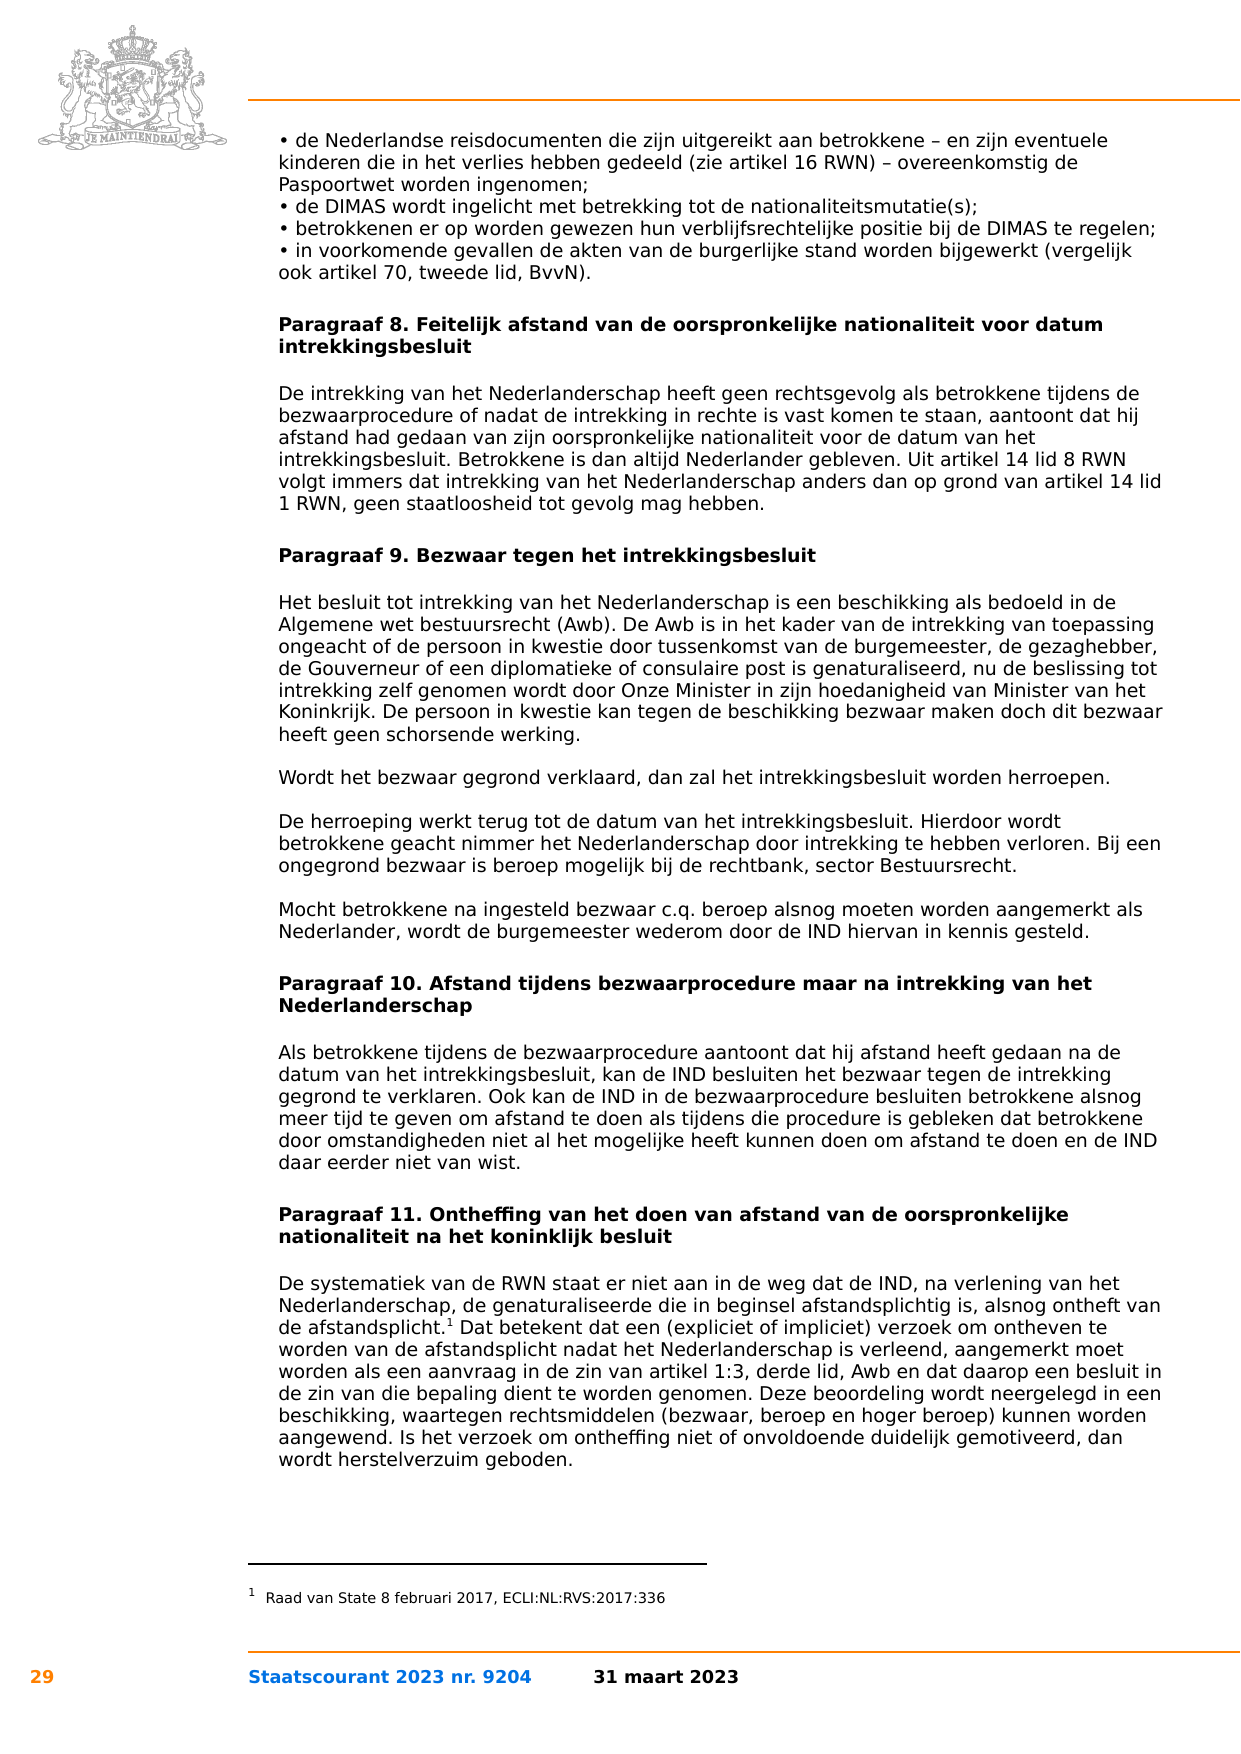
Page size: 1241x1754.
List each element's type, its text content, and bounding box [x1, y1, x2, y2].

text De herroeping werkt terug tot de datum van het intrekkingsbesluit. Hierdoor wordt betrokkene geacht nimmer het Nederlanderschap door intrekking te hebben verloren. Bij een ongegrond bezwaar is beroep mogelijk bij de rechtbank, sector Bestuursrecht. [278, 811, 1163, 877]
text Raad van State 8 februari 2017, ECLI:NL:RVS:2017:336 [248, 1586, 1163, 1608]
text Als betrokkene tijdens de bezwaarprocedure aantoont dat hij afstand heeft gedaan na de datum van het intrekkingsbesluit, kan de IND besluiten het bezwaar tegen de intrekking gegrond te verklaren. Ook kan de IND in de bezwaarprocedure besluiten betrokkene alsnog meer tijd te geven om afstand te doen als tijdens die procedure is gebleken dat betrokkene door omstandigheden niet al het mogelijke heeft kunnen doen om afstand te doen en de IND daar eerder niet van wist. [278, 1042, 1163, 1174]
text Mocht betrokkene na ingesteld bezwaar c.q. beroep alsnog moeten worden aangemerkt als Nederlander, wordt de burgemeester wederom door de IND hiervan in kennis gesteld. [278, 899, 1163, 943]
subtitle Paragraaf 9. Bezwaar tegen het intrekkingsbesluit [278, 544, 1163, 567]
subtitle Paragraaf 10. Afstand tijdens bezwaarprocedure maar na intrekking van het Nederlanderschap [278, 973, 1163, 1017]
subtitle Paragraaf 11. Ontheffing van het doen van afstand van de oorspronkelijke nationaliteit na het koninklijk besluit [278, 1204, 1163, 1248]
picture [38, 25, 227, 150]
text • de Nederlandse reisdocumenten die zijn uitgereikt aan betrokkene – en zijn eventuele kinderen die in het verlies hebben gedeeld (zie artikel 16 RWN) – overeenkomstig de Paspoortwet worden ingenomen; [278, 130, 1163, 196]
text Wordt het bezwaar gegrond verklaard, dan zal het intrekkingsbesluit worden herroepen. [278, 767, 1163, 789]
text • betrokkenen er op worden gewezen hun verblijfsrechtelijke positie bij de DIMAS te regelen; [278, 218, 1163, 240]
text • in voorkomende gevallen de akten van de burgerlijke stand worden bijgewerkt (vergelijk ook artikel 70, tweede lid, BvvN). [278, 240, 1163, 284]
text Het besluit tot intrekking van het Nederlanderschap is een beschikking als bedoeld in de Algemene wet bestuursrecht (Awb). De Awb is in het kader van de intrekking van toepassing ongeacht of de persoon in kwestie door tussenkomst van de burgemeester, de gezaghebber, de Gouverneur of een diplomatieke of consulaire post is genaturaliseerd, nu de beslissing tot intrekking zelf genomen wordt door Onze Minister in zijn hoedanigheid van Minister van het Koninkrijk. De persoon in kwestie kan tegen de beschikking bezwaar maken doch dit bezwaar heeft geen schorsende werking. [278, 592, 1163, 745]
text De intrekking van het Nederlanderschap heeft geen rechtsgevolg als betrokkene tijdens de bezwaarprocedure of nadat de intrekking in rechte is vast komen te staan, aantoont dat hij afstand had gedaan van zijn oorspronkelijke nationaliteit voor de datum van het intrekkingsbesluit. Betrokkene is dan altijd Nederlander gebleven. Uit artikel 14 lid 8 RWN volgt immers dat intrekking van het Nederlanderschap anders dan op grond van artikel 14 lid 1 RWN, geen staatloosheid tot gevolg mag hebben. [278, 383, 1163, 514]
text • de DIMAS wordt ingelicht met betrekking tot de nationaliteitsmutatie(s); [278, 196, 1163, 218]
subtitle Paragraaf 8. Feitelijk afstand van de oorspronkelijke nationaliteit voor datum intrekkingsbesluit [278, 314, 1163, 358]
text De systematiek van de RWN staat er niet aan in de weg dat de IND, na verlening van het Nederlanderschap, de genaturaliseerde die in beginsel afstandsplichtig is, alsnog ontheft van de afstandsplicht. Dat betekent dat een (expliciet of impliciet) verzoek om ontheven te worden van de afstandsplicht nadat het Nederlanderschap is verleend, aangemerkt moet worden als een aanvraag in de zin van artikel 1:3, derde lid, Awb en dat daarop een besluit in de zin van die bepaling dient te worden genomen. Deze beoordeling wordt neergelegd in een beschikking, waartegen rechtsmiddelen (bezwaar, beroep en hoger beroep) kunnen worden aangewend. Is het verzoek om ontheffing niet of onvoldoende duidelijk gemotiveerd, dan wordt herstelverzuim geboden. [278, 1273, 1163, 1471]
